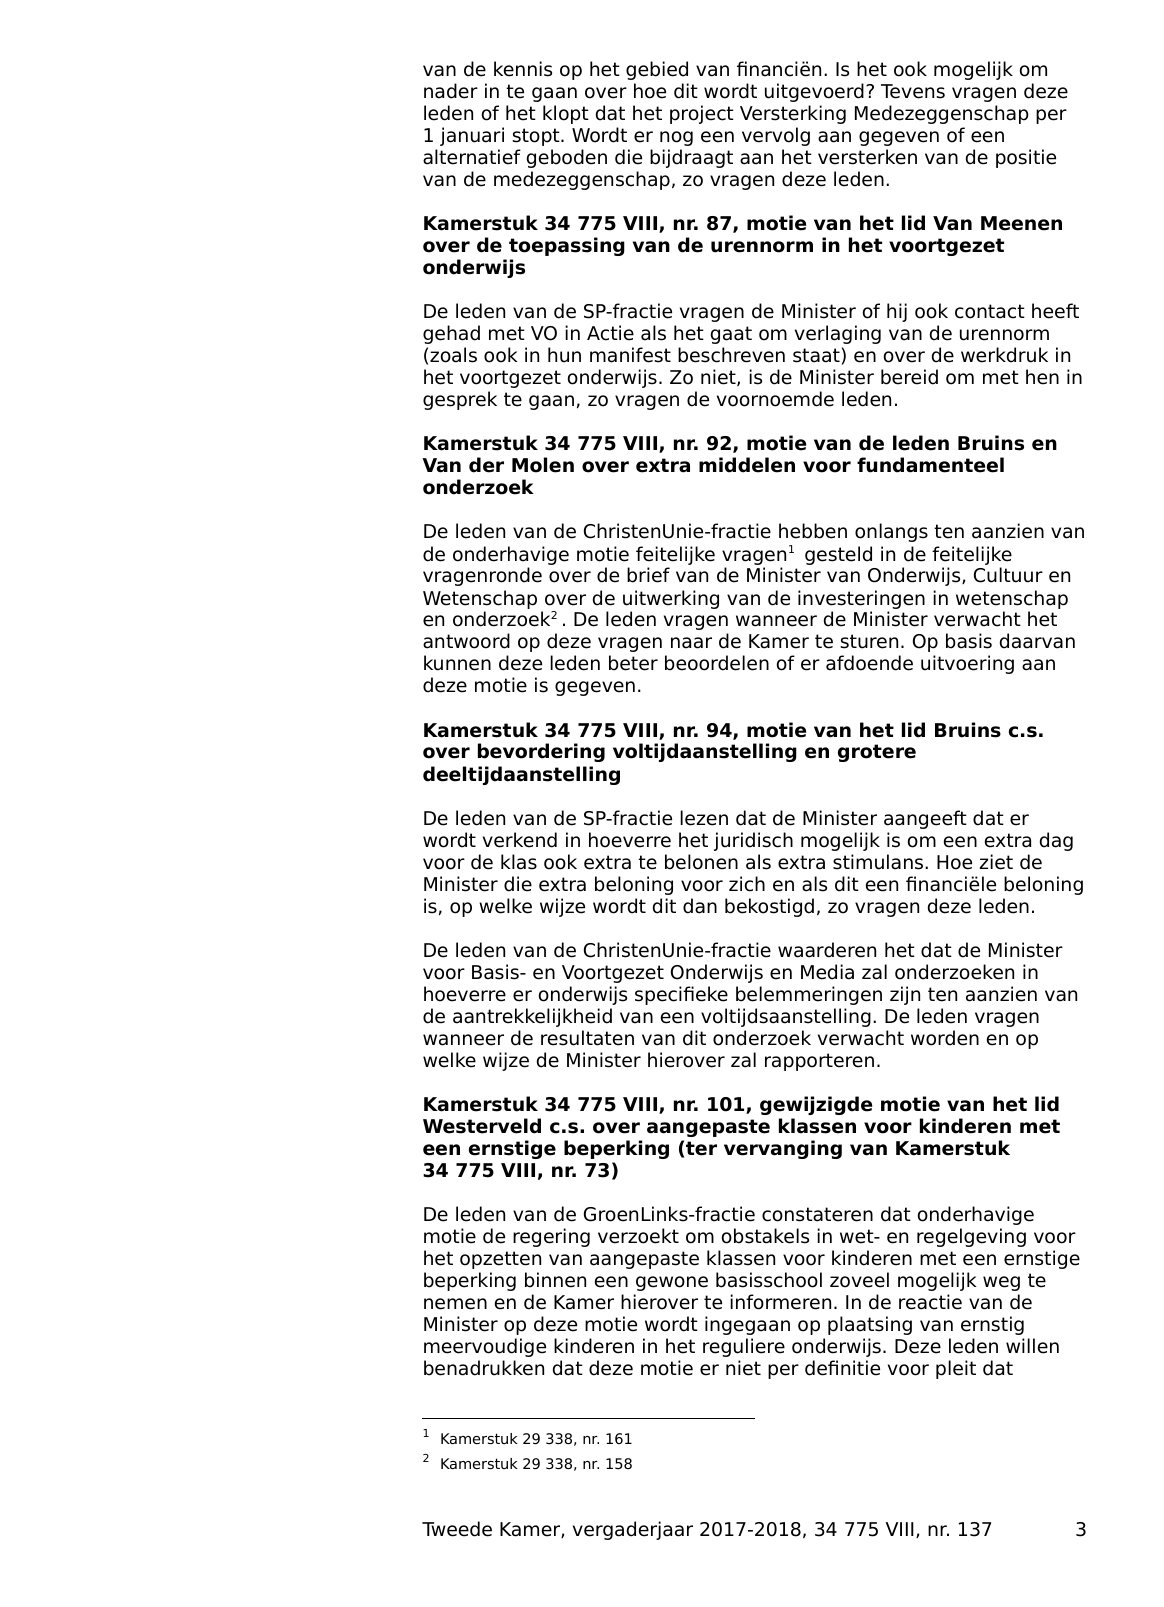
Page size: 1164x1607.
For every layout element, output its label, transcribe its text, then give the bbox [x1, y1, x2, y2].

text De leden van de GroenLinks-fractie constateren dat onderhavige motie de regering verzoekt om obstakels in wet- en regelgeving voor het opzetten van aangepaste klassen voor kinderen met een ernstige beperking binnen een gewone basisschool zoveel mogelijk weg te nemen en de Kamer hierover te informeren. In de reactie van de Minister op deze motie wordt ingegaan op plaatsing van ernstig meervoudige kinderen in het reguliere onderwijs. Deze leden willen benadrukken dat deze motie er niet per definitie voor pleit dat [422, 1204, 1087, 1380]
text Kamerstuk 29 338, nr. 158 [422, 1452, 1087, 1474]
text van de kennis op het gebied van financiën. Is het ook mogelijk om nader in te gaan over hoe dit wordt uitgevoerd? Tevens vragen deze leden of het klopt dat het project Versterking Medezeggenschap per 1 januari stopt. Wordt er nog een vervolg aan gegeven of een alternatief geboden die bijdraagt aan het versterken van de positie van de medezeggenschap, zo vragen deze leden. [422, 59, 1087, 191]
text De leden van de SP-fractie lezen dat de Minister aangeeft dat er wordt verkend in hoeverre het juridisch mogelijk is om een extra dag voor de klas ook extra te belonen als extra stimulans. Hoe ziet de Minister die extra beloning voor zich en als dit een financiële beloning is, op welke wijze wordt dit dan bekostigd, zo vragen deze leden. [422, 808, 1087, 917]
subtitle Kamerstuk 34 775 VIII, nr. 92, motie van de leden Bruins en Van der Molen over extra middelen voor fundamenteel onderzoek [422, 433, 1087, 499]
text De leden van de SP-fractie vragen de Minister of hij ook contact heeft gehad met VO in Actie als het gaat om verlaging van de urennorm (zoals ook in hun manifest beschreven staat) en over de werkdruk in het voortgezet onderwijs. Zo niet, is de Minister bereid om met hen in gesprek te gaan, zo vragen de voornoemde leden. [422, 301, 1087, 411]
subtitle Kamerstuk 34 775 VIII, nr. 87, motie van het lid Van Meenen over de toepassing van de urennorm in het voortgezet onderwijs [422, 213, 1087, 279]
text De leden van de ChristenUnie-fractie hebben onlangs ten aanzien van de onderhavige motie feitelijke vragen gesteld in de feitelijke vragenronde over de brief van de Minister van Onderwijs, Cultuur en Wetenschap over de uitwerking van de investeringen in wetenschap en onderzoek. De leden vragen wanneer de Minister verwacht het antwoord op deze vragen naar de Kamer te sturen. Op basis daarvan kunnen deze leden beter beoordelen of er afdoende uitvoering aan deze motie is gegeven. [422, 521, 1087, 697]
text De leden van de ChristenUnie-fractie waarderen het dat de Minister voor Basis- en Voortgezet Onderwijs en Media zal onderzoeken in hoeverre er onderwijs specifieke belemmeringen zijn ten aanzien van de aantrekkelijkheid van een voltijdsaanstelling. De leden vragen wanneer de resultaten van dit onderzoek verwacht worden en op welke wijze de Minister hierover zal rapporteren. [422, 940, 1087, 1072]
subtitle Kamerstuk 34 775 VIII, nr. 94, motie van het lid Bruins c.s. over bevordering voltijdaanstelling en grotere deeltijdaanstelling [422, 719, 1087, 785]
text Kamerstuk 29 338, nr. 161 [422, 1427, 1087, 1449]
subtitle Kamerstuk 34 775 VIII, nr. 101, gewijzigde motie van het lid Westerveld c.s. over aangepaste klassen voor kinderen met een ernstige beperking (ter vervanging van Kamerstuk 34 775 VIII, nr. 73) [422, 1094, 1087, 1182]
